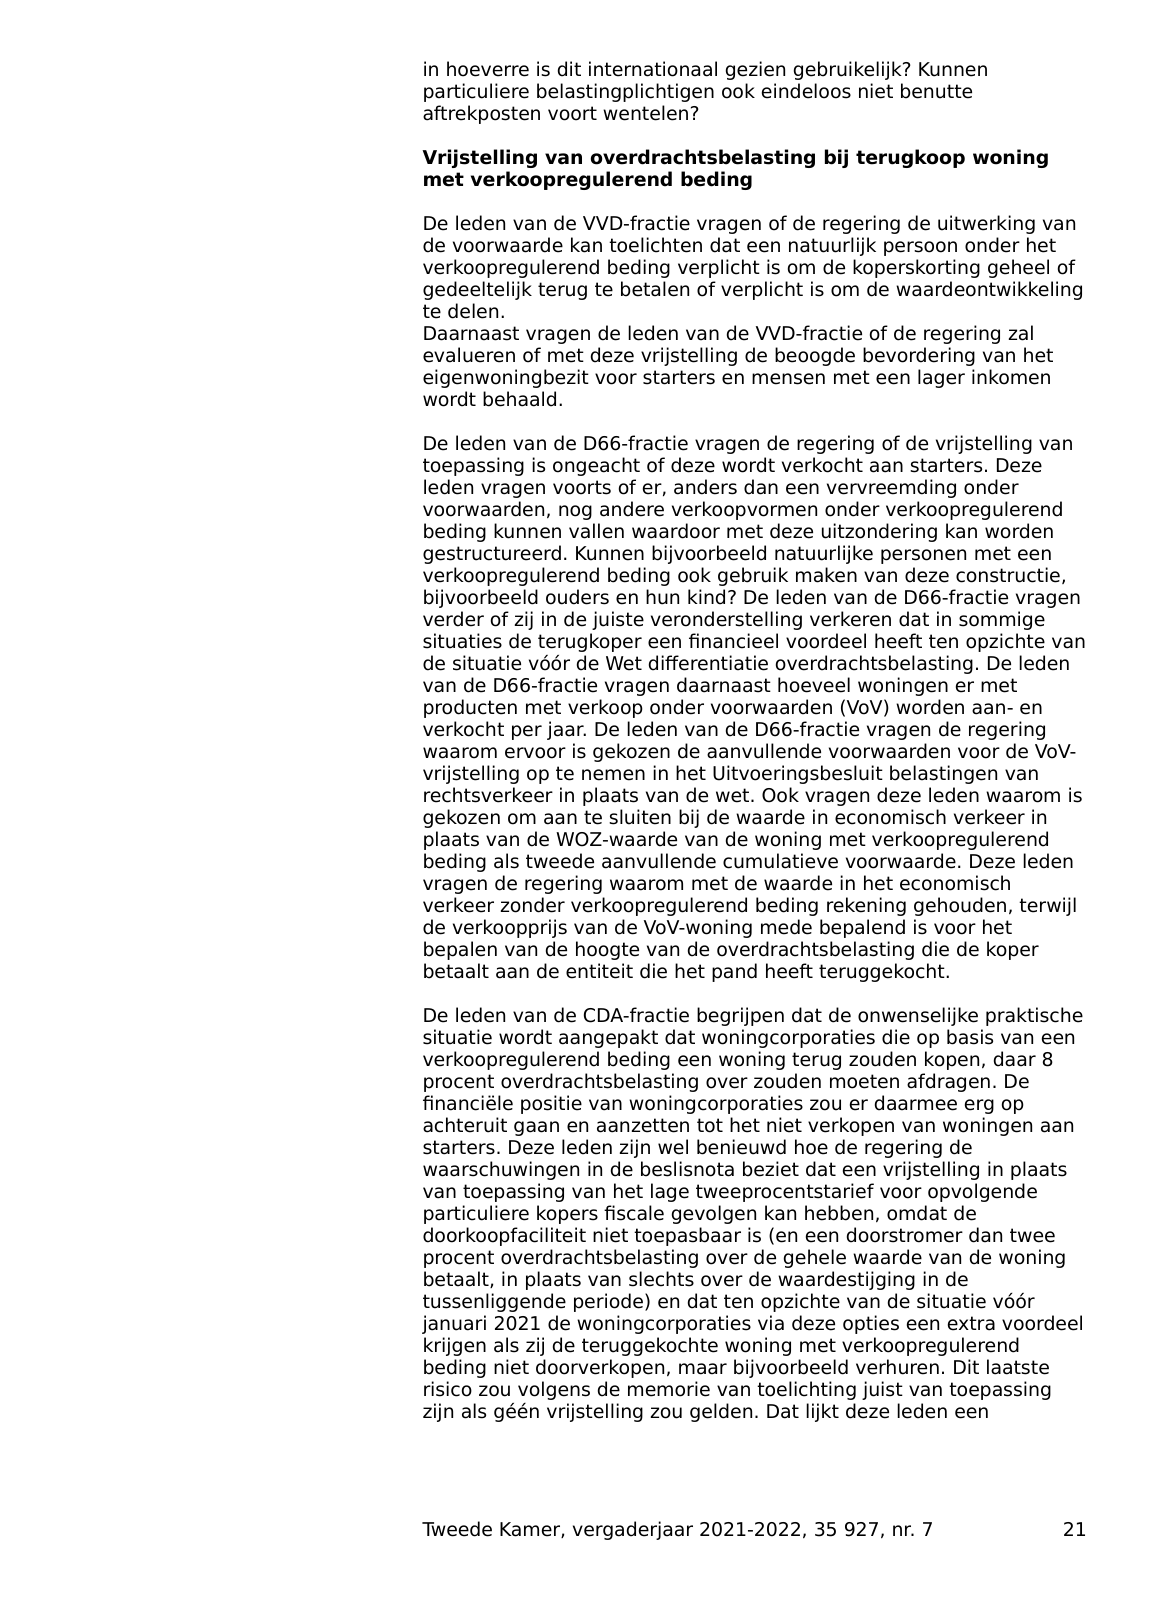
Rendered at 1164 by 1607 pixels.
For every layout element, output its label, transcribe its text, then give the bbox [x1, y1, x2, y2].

text in hoeverre is dit internationaal gezien gebruikelijk? Kunnen particuliere belastingplichtigen ook eindeloos niet benutte aftrekposten voort wentelen? [422, 59, 1087, 125]
subtitle Vrijstelling van overdrachtsbelasting bij terugkoop woning met verkoopregulerend beding [422, 147, 1087, 191]
text De leden van de CDA-fractie begrijpen dat de onwenselijke praktische situatie wordt aangepakt dat woningcorporaties die op basis van een verkoopregulerend beding een woning terug zouden kopen, daar 8 procent overdrachtsbelasting over zouden moeten afdragen. De financiële positie van woningcorporaties zou er daarmee erg op achteruit gaan en aanzetten tot het niet verkopen van woningen aan starters. Deze leden zijn wel benieuwd hoe de regering de waarschuwingen in de beslisnota beziet dat een vrijstelling in plaats van toepassing van het lage tweeprocentstarief voor opvolgende particuliere kopers fiscale gevolgen kan hebben, omdat de doorkoopfaciliteit niet toepasbaar is (en een doorstromer dan twee procent overdrachtsbelasting over de gehele waarde van de woning betaalt, in plaats van slechts over de waardestijging in de tussenliggende periode) en dat ten opzichte van de situatie vóór januari 2021 de woningcorporaties via deze opties een extra voordeel krijgen als zij de teruggekochte woning met verkoopregulerend beding niet doorverkopen, maar bijvoorbeeld verhuren. Dit laatste risico zou volgens de memorie van toelichting juist van toepassing zijn als géén vrijstelling zou gelden. Dat lijkt deze leden een [422, 1005, 1087, 1423]
text Daarnaast vragen de leden van de VVD-fractie of de regering zal evalueren of met deze vrijstelling de beoogde bevordering van het eigenwoningbezit voor starters en mensen met een lager inkomen wordt behaald. [422, 323, 1087, 411]
text De leden van de D66-fractie vragen de regering of de vrijstelling van toepassing is ongeacht of deze wordt verkocht aan starters. Deze leden vragen voorts of er, anders dan een vervreemding onder voorwaarden, nog andere verkoopvormen onder verkoopregulerend beding kunnen vallen waardoor met deze uitzondering kan worden gestructureerd. Kunnen bijvoorbeeld natuurlijke personen met een verkoopregulerend beding ook gebruik maken van deze constructie, bijvoorbeeld ouders en hun kind? De leden van de D66-fractie vragen verder of zij in de juiste veronderstelling verkeren dat in sommige situaties de terugkoper een financieel voordeel heeft ten opzichte van de situatie vóór de Wet differentiatie overdrachtsbelasting. De leden van de D66-fractie vragen daarnaast hoeveel woningen er met producten met verkoop onder voorwaarden (VoV) worden aan- en verkocht per jaar. De leden van de D66-fractie vragen de regering waarom ervoor is gekozen de aanvullende voorwaarden voor de VoV-vrijstelling op te nemen in het Uitvoeringsbesluit belastingen van rechtsverkeer in plaats van de wet. Ook vragen deze leden waarom is gekozen om aan te sluiten bij de waarde in economisch verkeer in plaats van de WOZ-waarde van de woning met verkoopregulerend beding als tweede aanvullende cumulatieve voorwaarde. Deze leden vragen de regering waarom met de waarde in het economisch verkeer zonder verkoopregulerend beding rekening gehouden, terwijl de verkoopprijs van de VoV-woning mede bepalend is voor het bepalen van de hoogte van de overdrachtsbelasting die de koper betaalt aan de entiteit die het pand heeft teruggekocht. [422, 433, 1087, 983]
text De leden van de VVD-fractie vragen of de regering de uitwerking van de voorwaarde kan toelichten dat een natuurlijk persoon onder het verkoopregulerend beding verplicht is om de koperskorting geheel of gedeeltelijk terug te betalen of verplicht is om de waardeontwikkeling te delen. [422, 213, 1087, 323]
